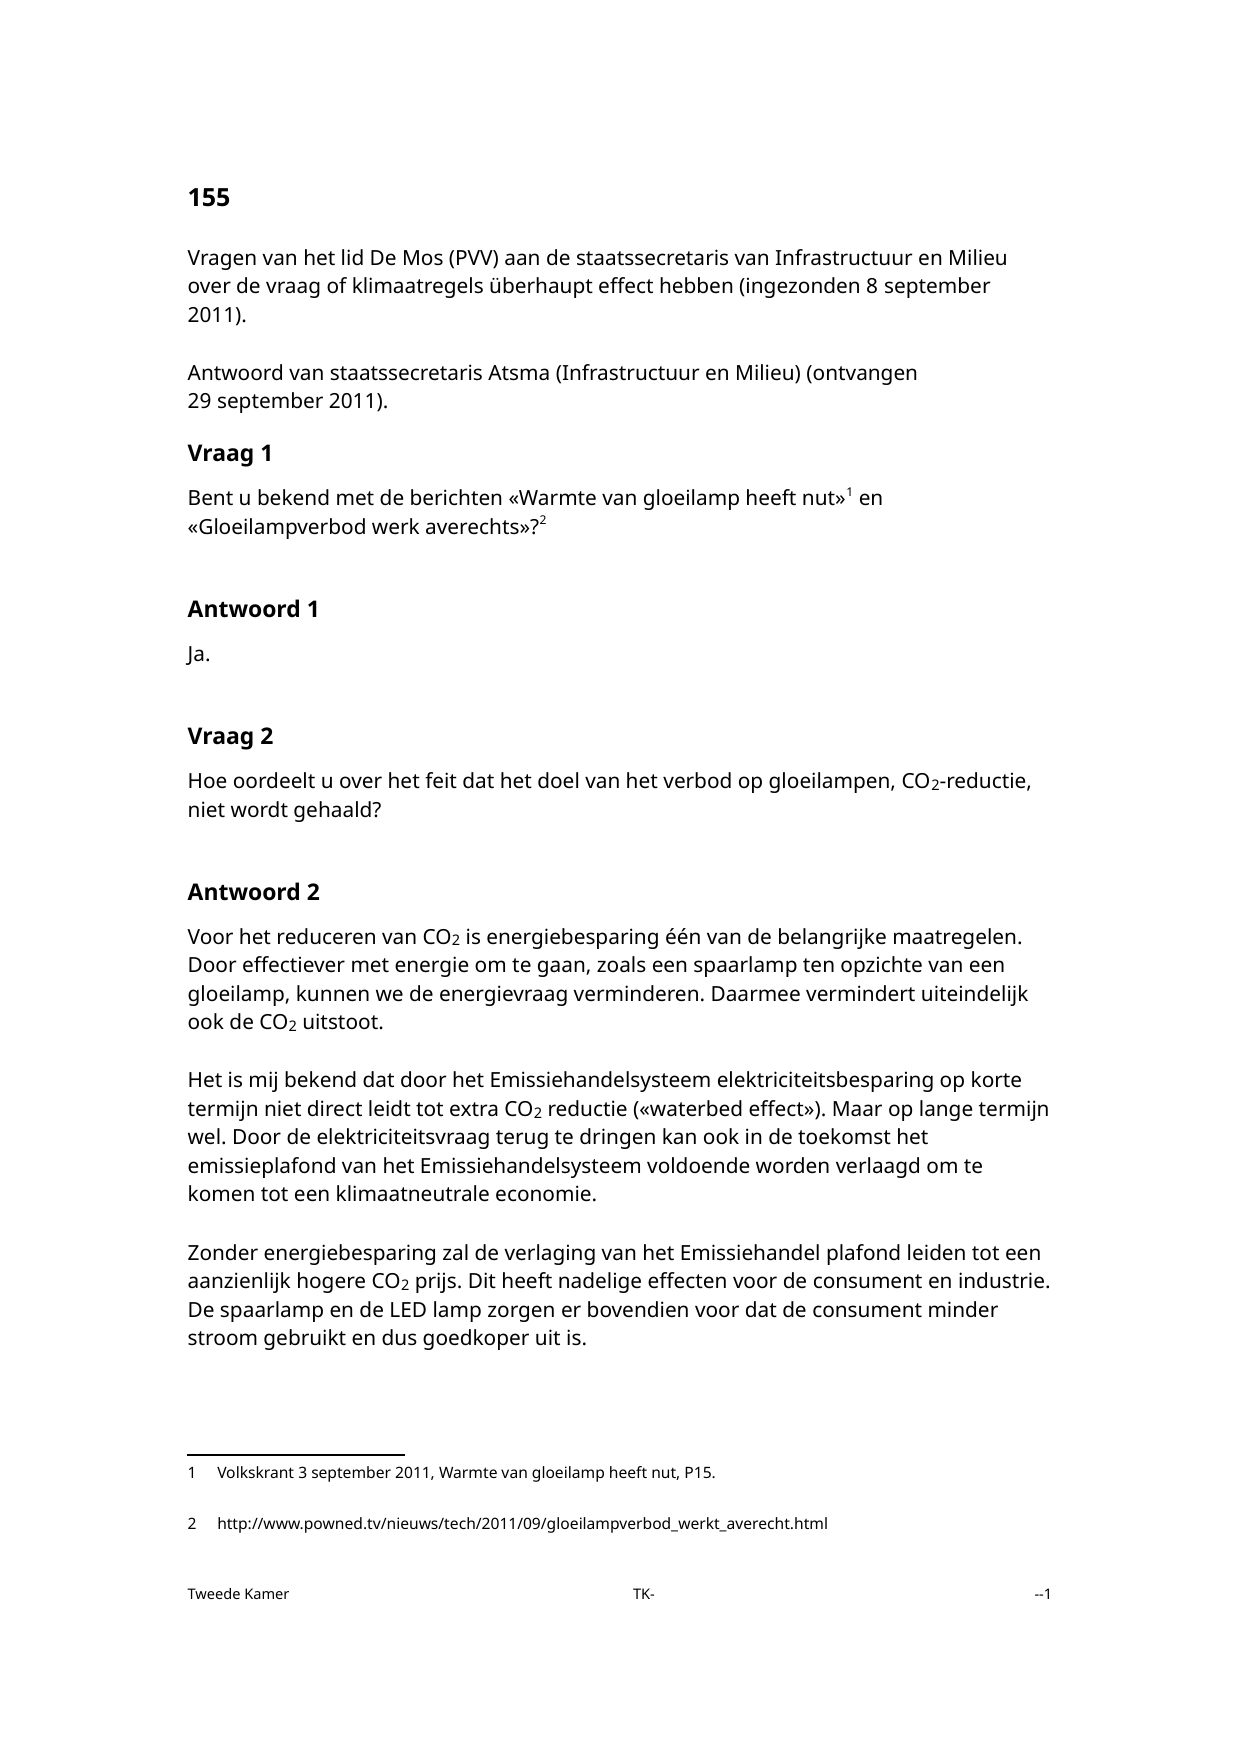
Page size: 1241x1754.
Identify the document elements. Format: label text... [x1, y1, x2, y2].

text Voor het reduceren van CO2 is energiebesparing één van de belangrijke maatregelen. Door effectiever met energie om te gaan, zoals een spaarlamp ten opzichte van een gloeilamp, kunnen we de energievraag verminderen. Daarmee vermindert uiteindelijk ook de CO2 uitstoot. [187, 922, 1053, 1036]
text Bent u bekend met de berichten «Warmte van gloeilamp heeft nut» en «Gloeilampverbod werk averechts»? [187, 483, 1053, 540]
text Antwoord van staatssecretaris Atsma (Infrastructuur en Milieu) (ontvangen 29 september 2011). [187, 358, 1053, 415]
subtitle Antwoord 1 [187, 593, 1053, 624]
text http://www.powned.tv/nieuws/tech/2011/09/gloeilampverbod_werkt_averecht.html [187, 1506, 1053, 1534]
text Volkskrant 3 september 2011, Warmte van gloeilamp heeft nut, P15. [187, 1447, 1053, 1476]
text Het is mij bekend dat door het Emissiehandelsysteem elektriciteitsbesparing op korte termijn niet direct leidt tot extra CO2 reductie («waterbed effect»). Maar op lange termijn wel. Door de elektriciteitsvraag terug te dringen kan ook in de toekomst het emissieplafond van het Emissiehandelsysteem voldoende worden verlaagd om te komen tot een klimaatneutrale economie. [187, 1066, 1053, 1208]
text Zonder energiebesparing zal de verlaging van het Emissiehandel plafond leiden tot een aanzienlijk hogere CO2 prijs. Dit heeft nadelige effecten voor de consument en industrie. De spaarlamp en de LED lamp zorgen er bovendien voor dat de consument minder stroom gebruikt en dus goedkoper uit is. [187, 1238, 1053, 1352]
text Ja. [187, 639, 1053, 667]
subtitle Vraag 2 [187, 720, 1053, 751]
text Hoe oordeelt u over het feit dat het doel van het verbod op gloeilampen, CO2-reductie, niet wordt gehaald? [187, 766, 1053, 823]
subtitle Vraag 1 [187, 437, 1053, 468]
text 155 [187, 179, 1053, 213]
text Vragen van het lid De Mos (PVV) aan de staatssecretaris van Infrastructuur en Milieu over de vraag of klimaatregels überhaupt effect hebben (ingezonden 8 september 2011). [187, 243, 1053, 328]
subtitle Antwoord 2 [187, 876, 1053, 907]
